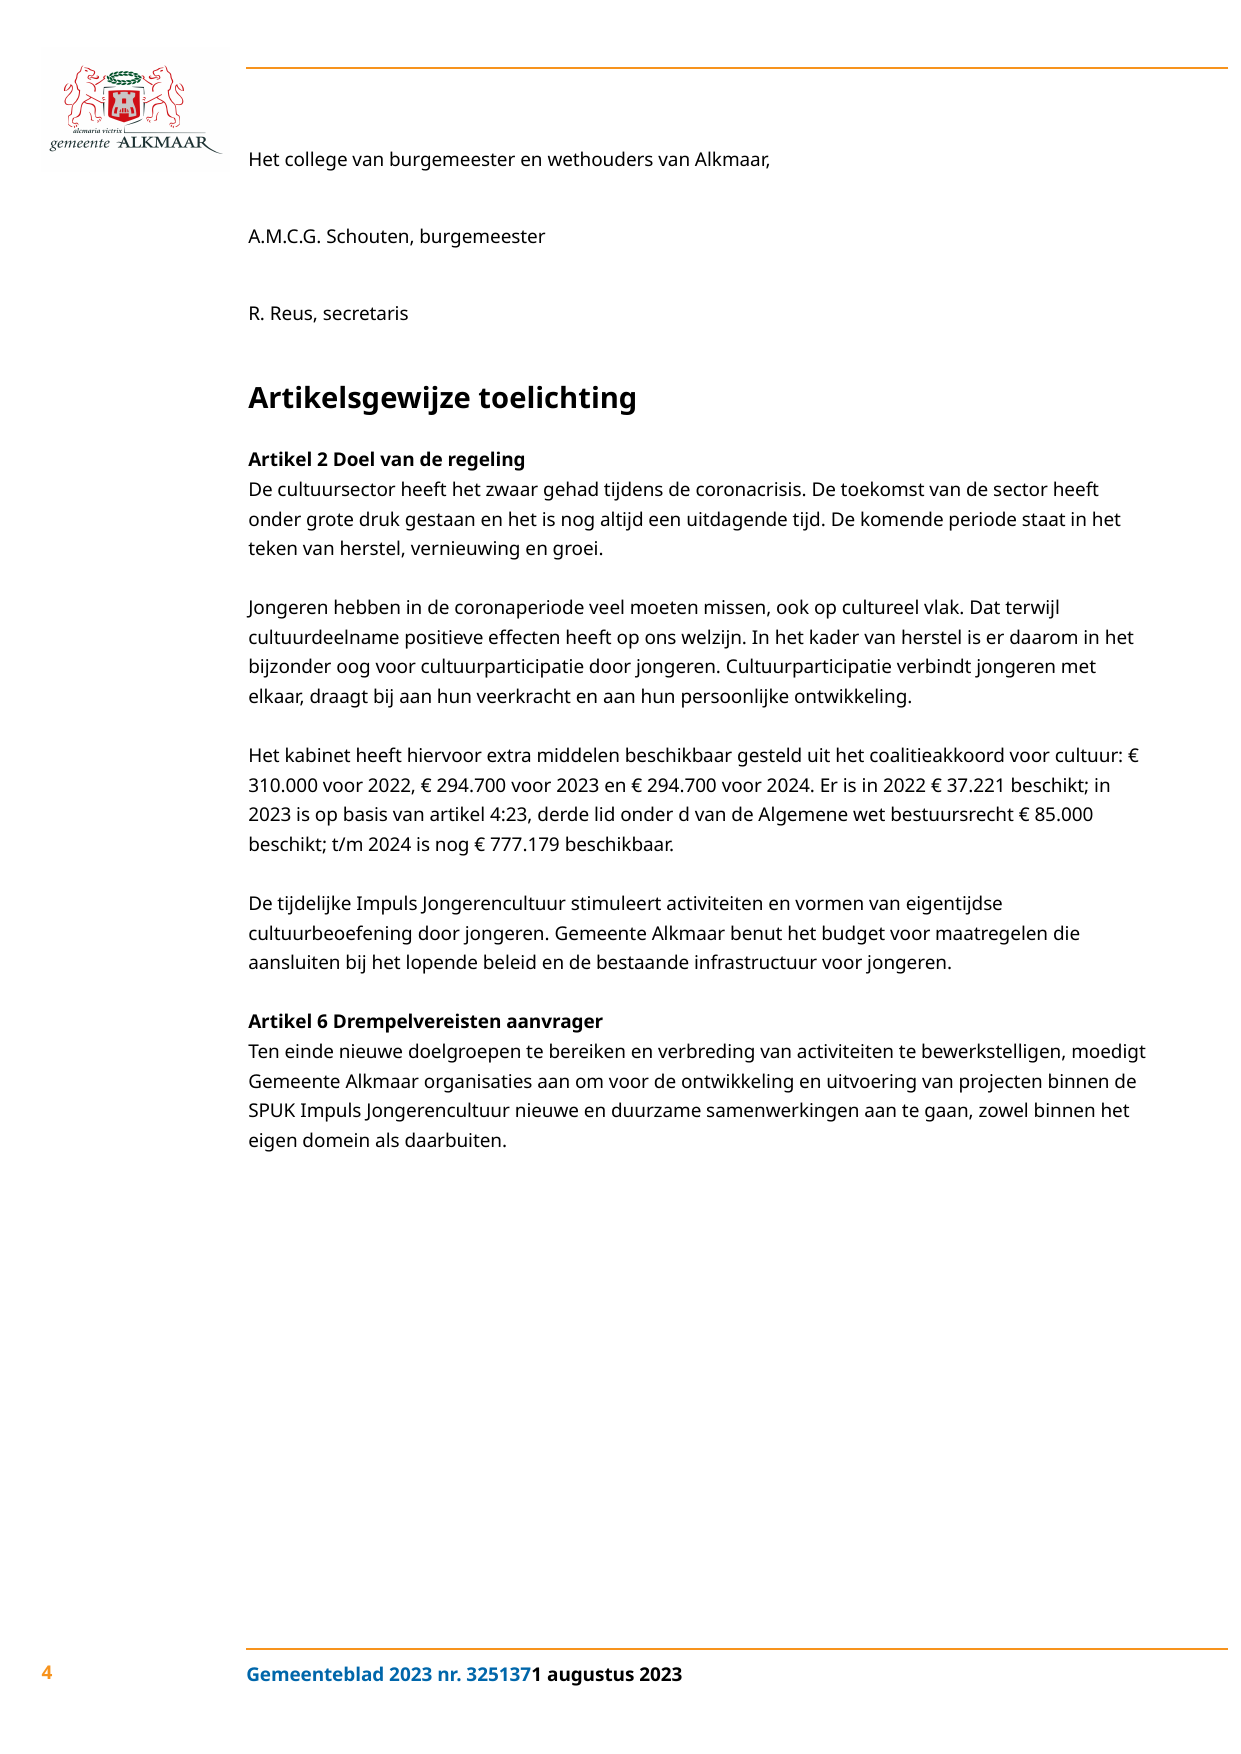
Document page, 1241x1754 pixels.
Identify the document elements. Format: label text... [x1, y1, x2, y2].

text Ten einde nieuwe doelgroepen te bereiken en verbreding van activiteiten te bewerkstelligen, moedigt Gemeente Alkmaar organisaties aan om voor de ontwikkeling en uitvoering van projecten binnen de SPUK Impuls Jongerencultuur nieuwe en duurzame samenwerkingen aan te gaan, zowel binnen het eigen domein als daarbuiten. [248, 1038, 1152, 1153]
picture [41, 47, 231, 172]
text De cultuursector heeft het zwaar gehad tijdens de coronacrisis. De toekomst van de sector heeft onder grote druk gestaan en het is nog altijd een uitdagende tijd. De komende periode staat in het teken van herstel, vernieuwing en groei. [248, 476, 1152, 561]
text Artikel 6 Drempelvereisten aanvrager [248, 1009, 1152, 1034]
text Artikel 2 Doel van de regeling [248, 447, 1152, 472]
text R. Reus, secretaris [248, 301, 1152, 326]
text Het kabinet heeft hiervoor extra middelen beschikbaar gesteld uit het coalitieakkoord voor cultuur: € 310.000 voor 2022, € 294.700 voor 2023 en € 294.700 voor 2024. Er is in 2022 € 37.221 beschikt; in 2023 is op basis van artikel 4:23, derde lid onder d van de Algemene wet bestuursrecht € 85.000 beschikt; t/m 2024 is nog € 777.179 beschikbaar. [248, 742, 1152, 857]
text A.M.C.G. Schouten, burgemeester [248, 223, 1152, 249]
text Het college van burgemeester en wethouders van Alkmaar, [248, 146, 1152, 172]
text Artikelsgewijze toelichting [248, 378, 1152, 417]
text Jongeren hebben in de coronaperiode veel moeten missen, ook op cultureel vlak. Dat terwijl cultuurdeelname positieve effecten heeft op ons welzijn. In het kader van herstel is er daarom in het bijzonder oog voor cultuurparticipatie door jongeren. Cultuurparticipatie verbindt jongeren met elkaar, draagt bij aan hun veerkracht en aan hun persoonlijke ontwikkeling. [248, 594, 1152, 709]
text De tijdelijke Impuls Jongerencultuur stimuleert activiteiten en vormen van eigentijdse cultuurbeoefening door jongeren. Gemeente Alkmaar benut het budget voor maatregelen die aansluiten bij het lopende beleid en de bestaande infrastructuur voor jongeren. [248, 890, 1152, 975]
